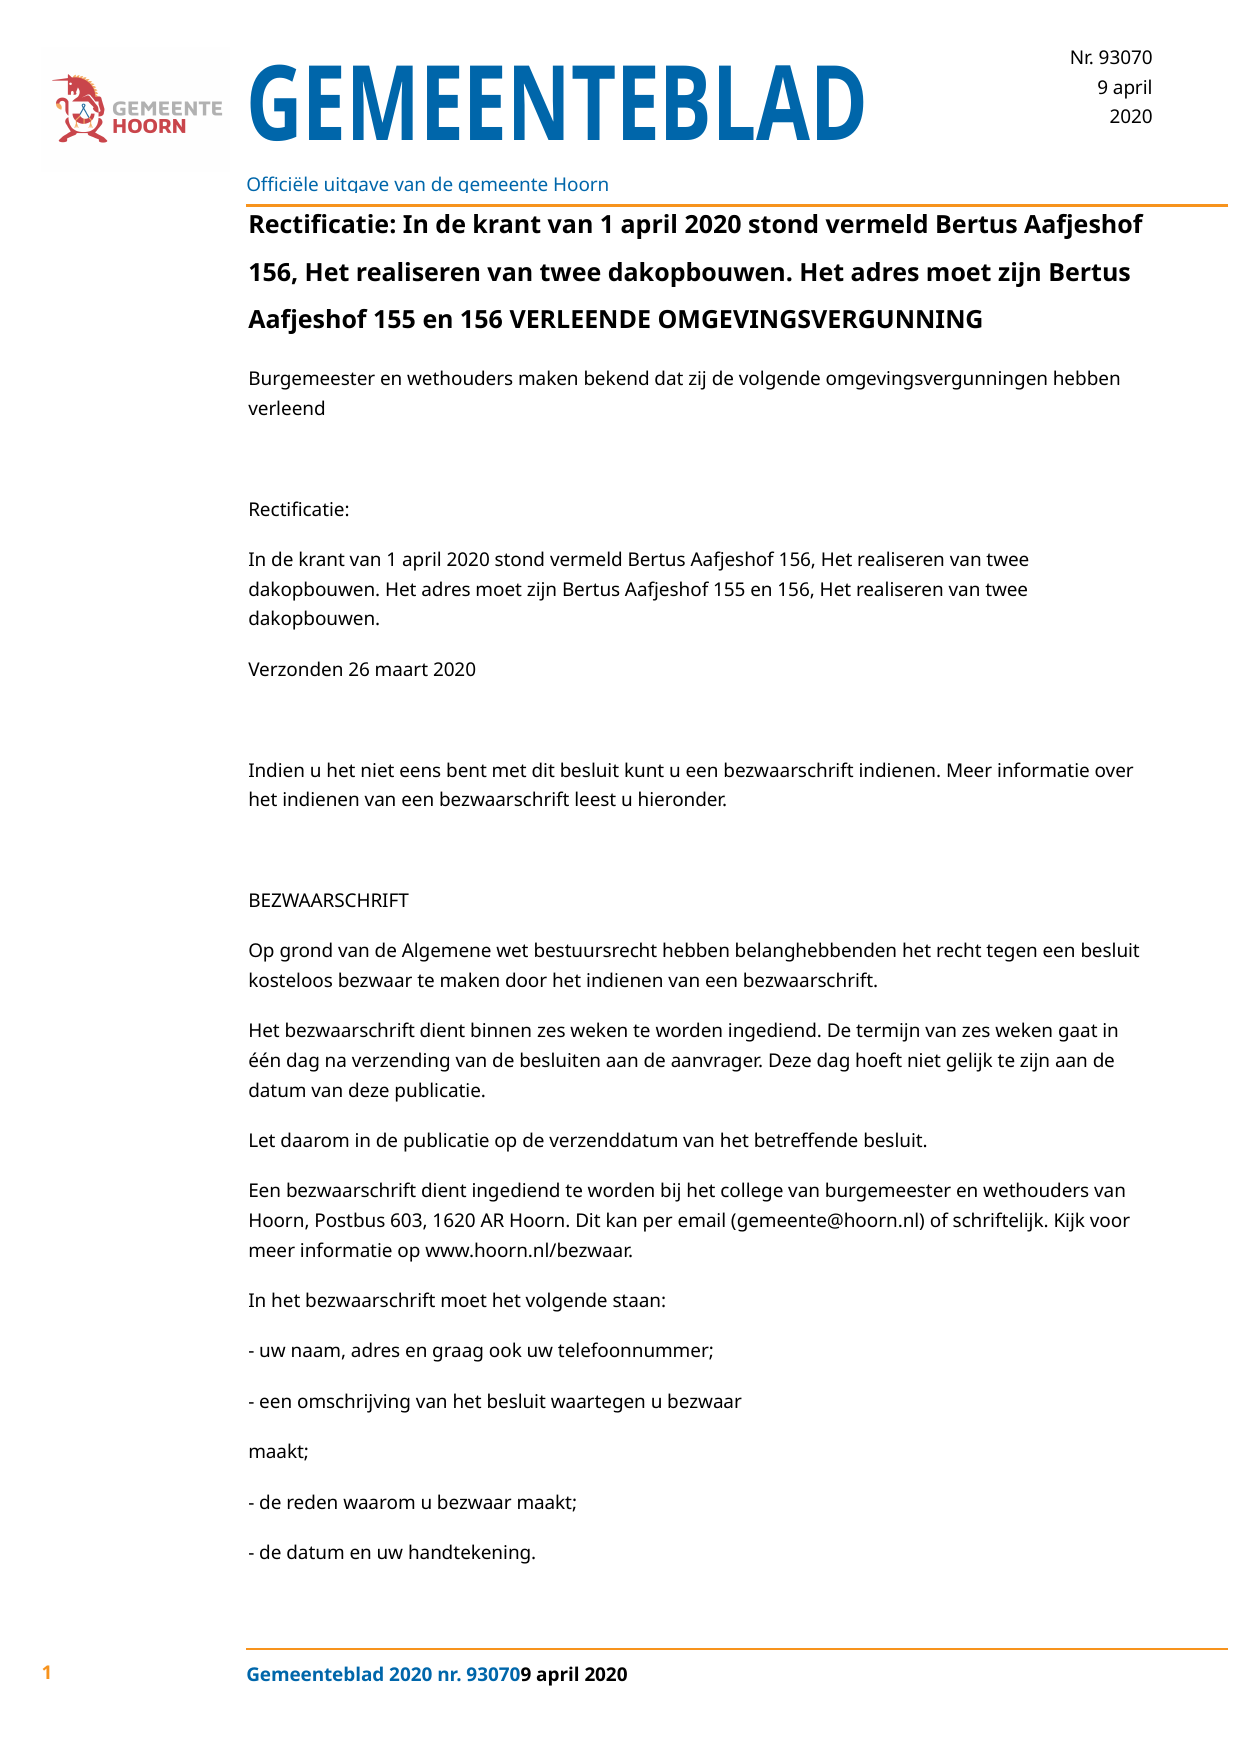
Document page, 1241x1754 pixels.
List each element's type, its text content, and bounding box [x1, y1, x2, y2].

text Burgemeester en wethouders maken bekend dat zij de volgende omgevingsvergunningen hebben verleend [248, 366, 1152, 421]
text Indien u het niet eens bent met dit besluit kunt u een bezwaarschrift indienen. Meer informatie over het indienen van een bezwaarschrift leest u hieronder. [248, 757, 1152, 812]
text maakt; [248, 1438, 1152, 1464]
text - uw naam, adres en graag ook uw telefoonnummer; [248, 1338, 1152, 1363]
text Let daarom in de publicatie op de verzenddatum van het betreffende besluit. [248, 1127, 1152, 1153]
text Het bezwaarschrift dient binnen zes weken te worden ingediend. De termijn van zes weken gaat in één dag na verzending van de besluiten aan de aanvrager. Deze dag hoeft niet gelijk te zijn aan de datum van deze publicatie. [248, 1018, 1152, 1102]
text Verzonden 26 maart 2020 [248, 656, 1152, 682]
text Rectificatie: In de krant van 1 april 2020 stond vermeld Bertus Aafjeshof 156, Het realiseren van twee dakopbouwen. Het adres moet zijn Bertus Aafjeshof 155 en 156 VERLEENDE OMGEVINGSVERGUNNING [248, 207, 1152, 336]
text - de datum en uw handtekening. [248, 1539, 1152, 1565]
text Op grond van de Algemene wet bestuursrecht hebben belanghebbenden het recht tegen een besluit kosteloos bezwaar te maken door het indienen van een bezwaarschrift. [248, 938, 1152, 993]
text In het bezwaarschrift moet het volgende staan: [248, 1287, 1152, 1313]
text BEZWAARSCHRIFT [248, 887, 1152, 913]
picture [41, 47, 231, 172]
text - de reden waarom u bezwaar maakt; [248, 1489, 1152, 1514]
text Een bezwaarschrift dient ingediend te worden bij het college van burgemeester en wethouders van Hoorn, Postbus 603, 1620 AR Hoorn. Dit kan per email (gemeente@hoorn.nl) of schriftelijk. Kijk voor meer informatie op www.hoorn.nl/bezwaar. [248, 1178, 1152, 1262]
text - een omschrijving van het besluit waartegen u bezwaar [248, 1388, 1152, 1414]
text In de krant van 1 april 2020 stond vermeld Bertus Aafjeshof 156, Het realiseren van twee dakopbouwen. Het adres moet zijn Bertus Aafjeshof 155 en 156, Het realiseren van twee dakopbouwen. [248, 546, 1152, 631]
text Rectificatie: [248, 496, 1152, 522]
